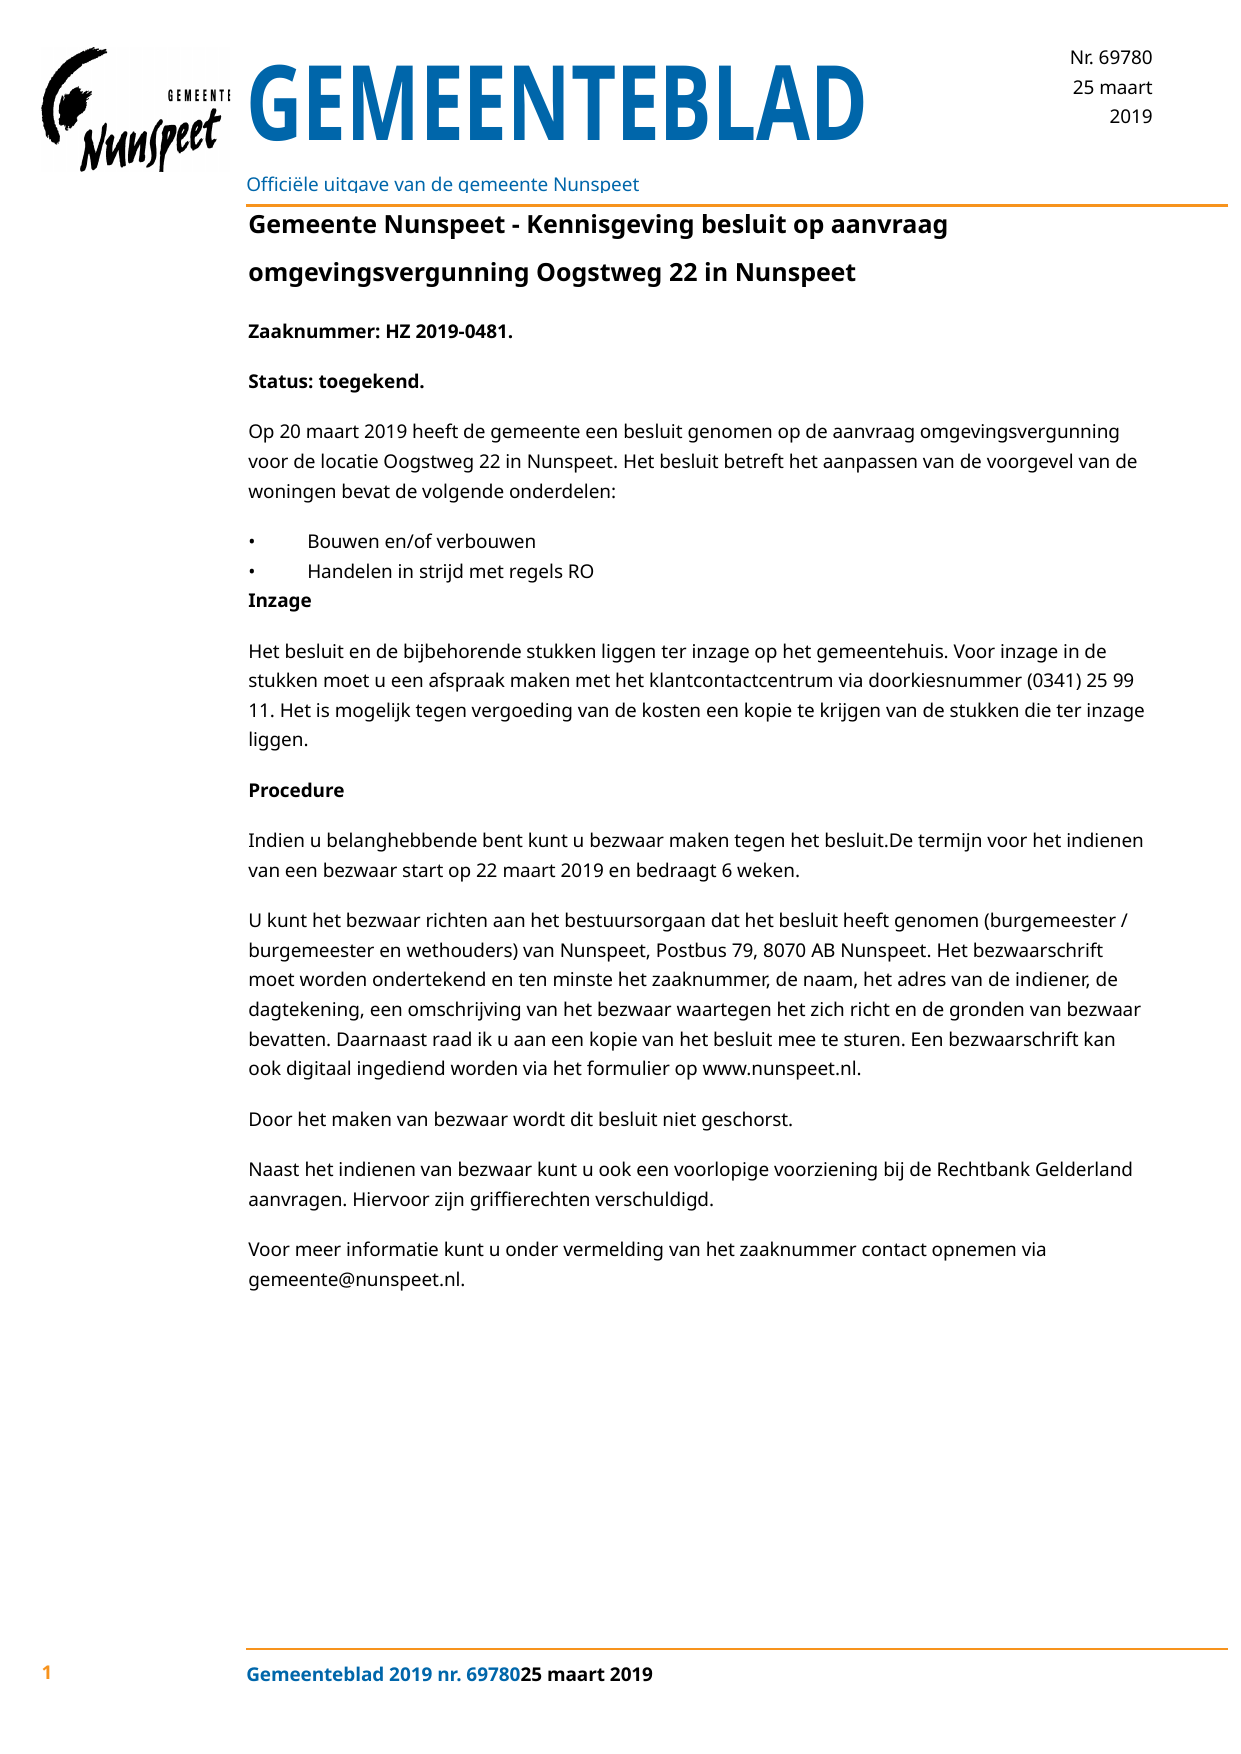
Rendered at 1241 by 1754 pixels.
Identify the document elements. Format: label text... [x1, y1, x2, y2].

text Naast het indienen van bezwaar kunt u ook een voorlopige voorziening bij de Rechtbank Gelderland aanvragen. Hiervoor zijn griffierechten verschuldigd. [248, 1156, 1152, 1212]
text Procedure [248, 777, 1152, 803]
text Zaaknummer: HZ 2019-0481. [248, 318, 1152, 344]
list Handelen in strijd met regels RO [248, 558, 1152, 584]
text Op 20 maart 2019 heeft de gemeente een besluit genomen op de aanvraag omgevingsvergunning voor de locatie Oogstweg 22 in Nunspeet. Het besluit betreft het aanpassen van de voorgevel van de woningen bevat de volgende onderdelen: [248, 419, 1152, 504]
picture [41, 47, 231, 172]
text Inzage [248, 587, 1152, 613]
text Indien u belanghebbende bent kunt u bezwaar maken tegen het besluit.De termijn voor het indienen van een bezwaar start op 22 maart 2019 en bedraagt 6 weken. [248, 827, 1152, 883]
text Door het maken van bezwaar wordt dit besluit niet geschorst. [248, 1106, 1152, 1132]
text Het besluit en de bijbehorende stukken liggen ter inzage op het gemeentehuis. Voor inzage in de stukken moet u een afspraak maken met het klantcontactcentrum via doorkiesnummer (0341) 25 99 11. Het is mogelijk tegen vergoeding van de kosten een kopie te krijgen van de stukken die ter inzage liggen. [248, 638, 1152, 752]
text Gemeente Nunspeet - Kennisgeving besluit op aanvraag omgevingsvergunning Oogstweg 22 in Nunspeet [248, 207, 1152, 288]
text U kunt het bezwaar richten aan het bestuursorgaan dat het besluit heeft genomen (burgemeester / burgemeester en wethouders) van Nunspeet, Postbus 79, 8070 AB Nunspeet. Het bezwaarschrift moet worden ondertekend en ten minste het zaaknummer, de naam, het adres van de indiener, de dagtekening, een omschrijving van het bezwaar waartegen het zich richt en de gronden van bezwaar bevatten. Daarnaast raad ik u aan een kopie van het besluit mee te sturen. Een bezwaarschrift kan ook digitaal ingediend worden via het formulier op www.nunspeet.nl. [248, 907, 1152, 1081]
text Voor meer informatie kunt u onder vermelding van het zaaknummer contact opnemen via gemeente@nunspeet.nl. [248, 1236, 1152, 1292]
list Bouwen en/of verbouwen [248, 528, 1152, 554]
text Status: toegekend. [248, 368, 1152, 394]
